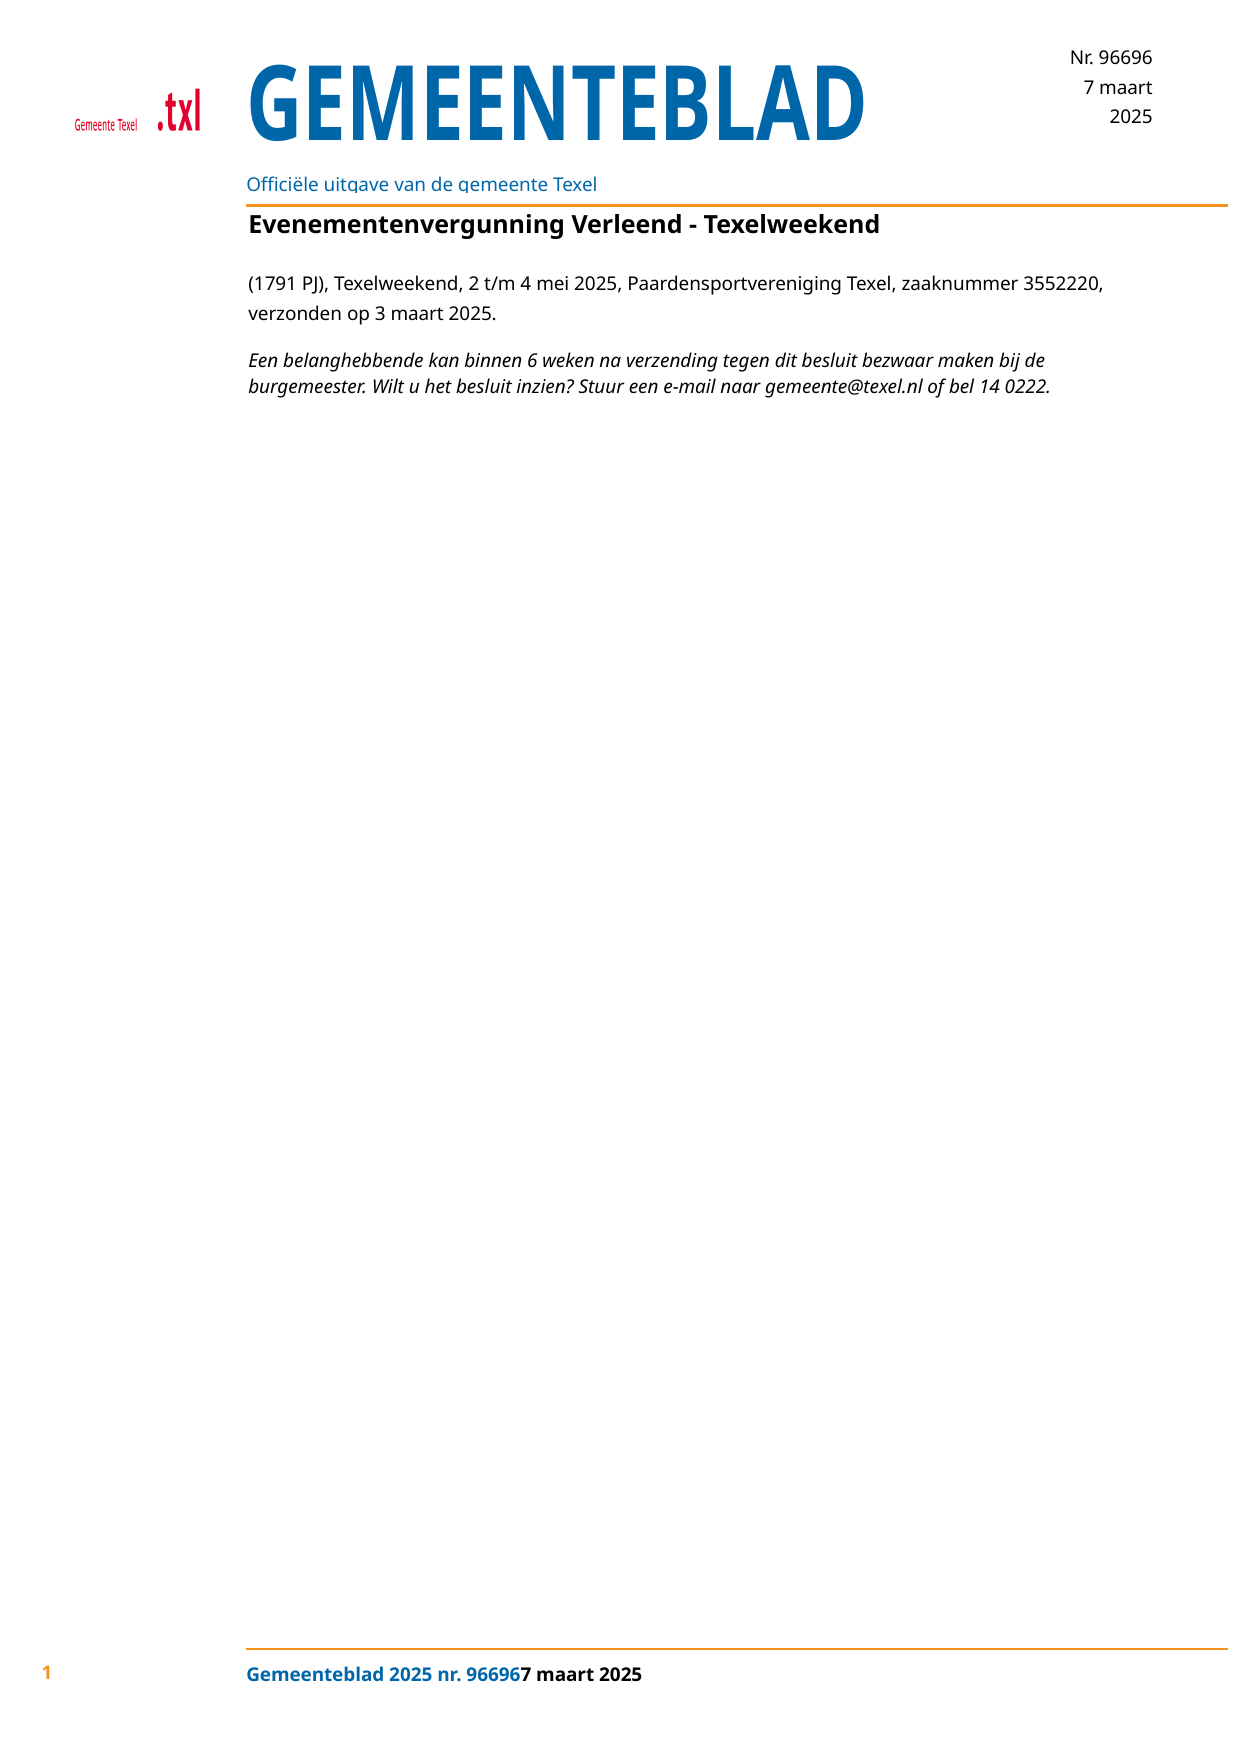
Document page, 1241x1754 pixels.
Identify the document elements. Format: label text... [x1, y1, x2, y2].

text Evenementenvergunning Verleend - Texelweekend [248, 207, 1152, 241]
picture [41, 47, 231, 172]
text (1791 PJ), Texelweekend, 2 t/m 4 mei 2025, Paardensportvereniging Texel, zaaknummer 3552220, verzonden op 3 maart 2025. [248, 270, 1152, 326]
text Een belanghebbende kan binnen 6 weken na verzending tegen dit besluit bezwaar maken bij de burgemeester. Wilt u het besluit inzien? Stuur een e-mail naar gemeente@texel.nl of bel 14 0222. [248, 348, 1152, 399]
